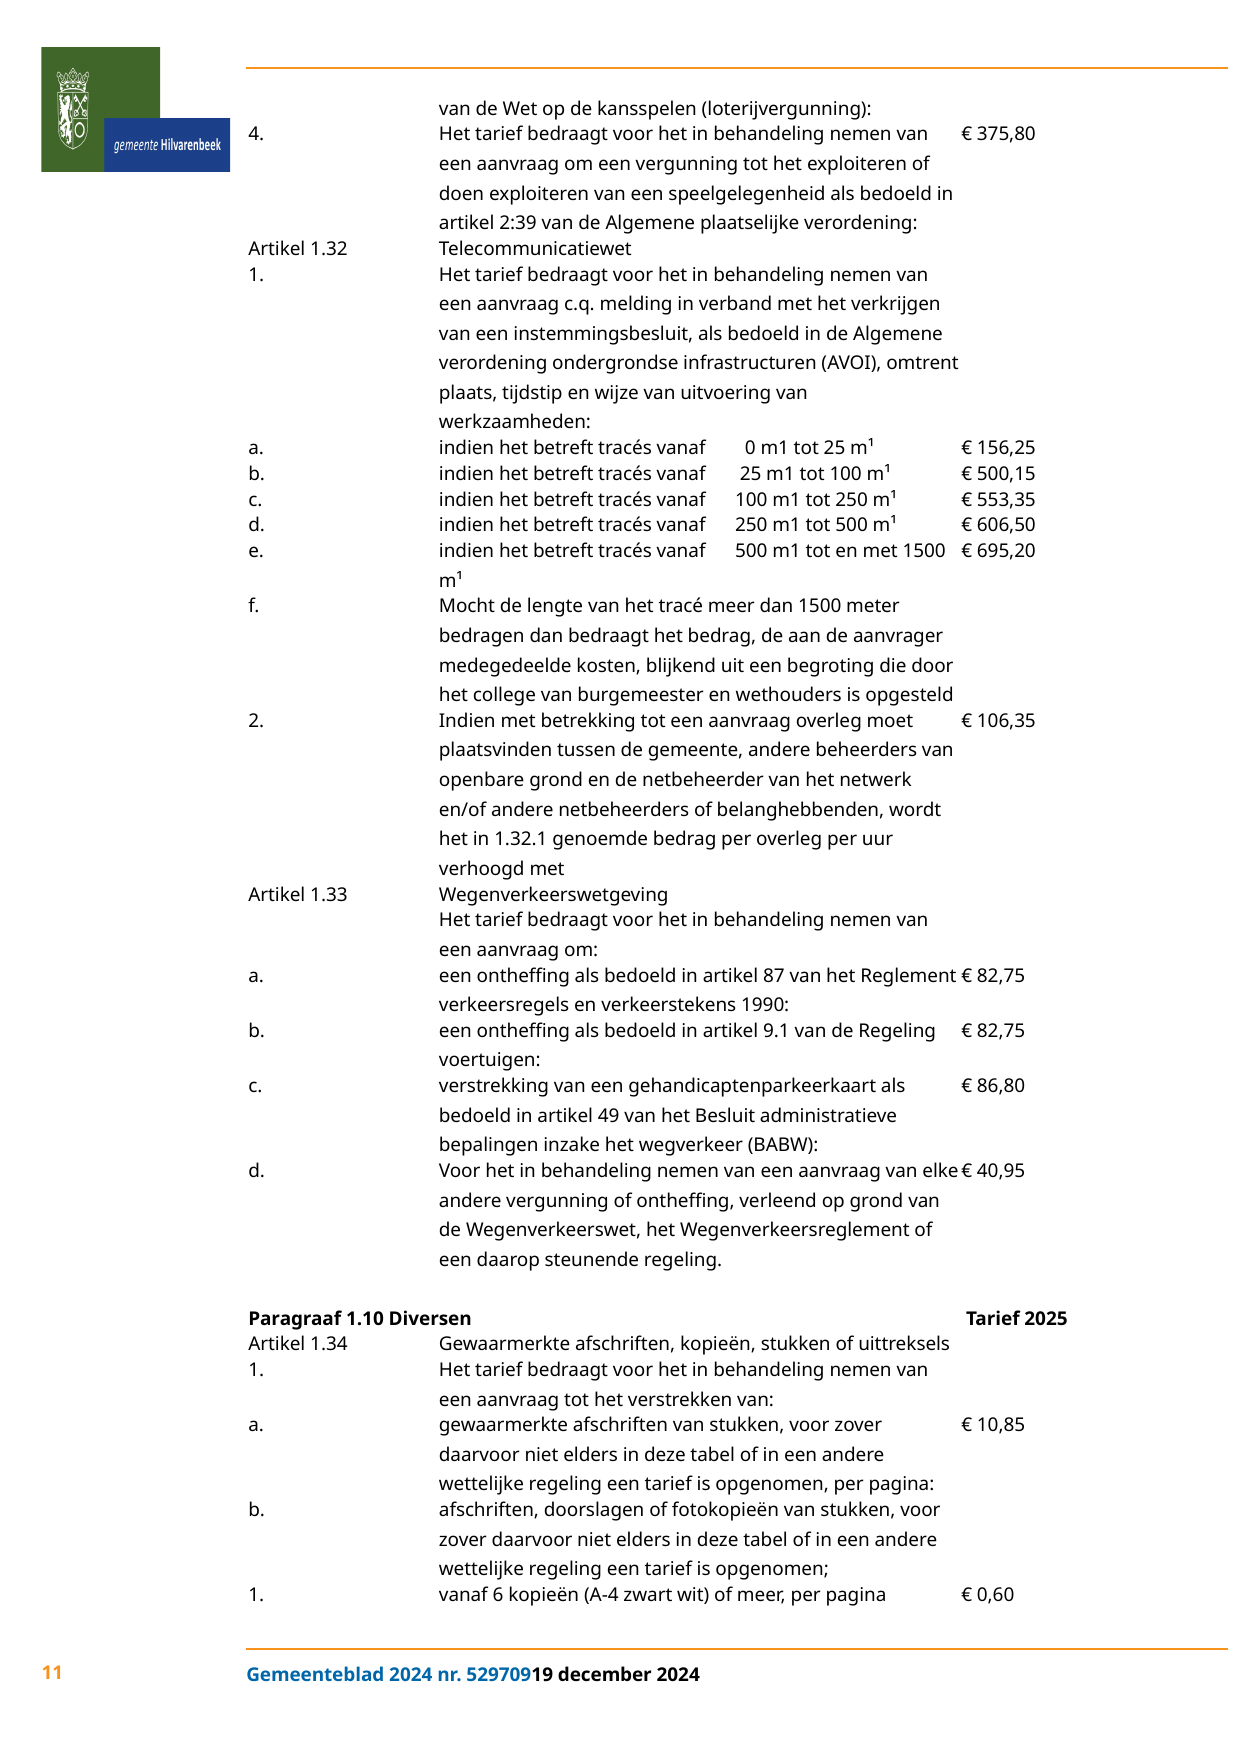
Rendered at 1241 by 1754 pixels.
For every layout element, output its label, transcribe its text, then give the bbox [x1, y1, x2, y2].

table_cell indien het betreft tracés vanaf 0 m1 tot 25 m¹ [439, 434, 961, 460]
table_cell [961, 261, 1152, 434]
table_cell € 553,35 [961, 486, 1152, 512]
table_cell € 0,60 [961, 1581, 1152, 1607]
table_cell € 82,75 [961, 962, 1152, 1017]
table_cell verstrekking van een gehandicaptenparkeerkaart als bedoeld in artikel 49 van het Besluit administratieve bepalingen inzake het wegverkeer (BABW): [439, 1073, 961, 1157]
table_cell [961, 1496, 1152, 1581]
table_cell f. [248, 593, 439, 707]
table_cell Het tarief bedraagt voor het in behandeling nemen van een aanvraag om: [439, 906, 961, 962]
table_cell van de Wet op de kansspelen (loterijvergunning): [439, 95, 961, 121]
table_cell indien het betreft tracés vanaf 100 m1 tot 250 m¹ [439, 486, 961, 512]
table_cell Het tarief bedraagt voor het in behandeling nemen van een aanvraag tot het verstrekken van: [439, 1356, 961, 1411]
table_cell Het tarief bedraagt voor het in behandeling nemen van een aanvraag om een vergunning tot het exploiteren of doen exploiteren van een speelgelegenheid als bedoeld in artikel 2:39 van de Algemene plaatselijke verordening: [439, 121, 961, 235]
table_cell Artikel 1.32 [248, 235, 439, 261]
table_header Paragraaf 1.10 Diversen [248, 1305, 961, 1330]
table_cell [961, 906, 1152, 962]
table_cell [961, 881, 1152, 906]
table_cell € 86,80 [961, 1073, 1152, 1157]
table_cell vanaf 6 kopieën (A-4 zwart wit) of meer, per pagina [439, 1581, 961, 1607]
table_cell [961, 593, 1152, 707]
table_cell € 695,20 [961, 537, 1152, 593]
table_cell 4. [248, 121, 439, 235]
table_cell 2. [248, 707, 439, 881]
table_cell d. [248, 512, 439, 537]
table_cell Voor het in behandeling nemen van een aanvraag van elke andere vergunning of ontheffing, verleend op grond van de Wegenverkeerswet, het Wegenverkeersreglement of een daarop steunende regeling. [439, 1157, 961, 1272]
table_cell [961, 95, 1152, 121]
table_cell b. [248, 1496, 439, 1581]
table_cell gewaarmerkte afschriften van stukken, voor zover daarvoor niet elders in deze tabel of in een andere wettelijke regeling een tarief is opgenomen, per pagina: [439, 1411, 961, 1496]
table_cell 1. [248, 261, 439, 434]
table_cell 1. [248, 1356, 439, 1411]
table_cell a. [248, 962, 439, 1017]
table_cell Artikel 1.34 [248, 1330, 439, 1356]
table_cell [961, 1356, 1152, 1411]
table_cell b. [248, 1017, 439, 1072]
table_cell b. [248, 460, 439, 486]
table_cell Telecommunicatiewet [439, 235, 961, 261]
table_cell Wegenverkeerswetgeving [439, 881, 961, 906]
table_cell € 40,95 [961, 1157, 1152, 1272]
table_cell [248, 906, 439, 962]
table_cell indien het betreft tracés vanaf 250 m1 tot 500 m¹ [439, 512, 961, 537]
table_cell Het tarief bedraagt voor het in behandeling nemen van een aanvraag c.q. melding in verband met het verkrijgen van een instemmingsbesluit, als bedoeld in de Algemene verordening ondergrondse infrastructuren (AVOI), omtrent plaats, tijdstip en wijze van uitvoering van werkzaamheden: [439, 261, 961, 434]
table_cell [961, 1330, 1152, 1356]
table_cell Mocht de lengte van het tracé meer dan 1500 meter bedragen dan bedraagt het bedrag, de aan de aanvrager medegedeelde kosten, blijkend uit een begroting die door het college van burgemeester en wethouders is opgesteld [439, 593, 961, 707]
table_cell € 10,85 [961, 1411, 1152, 1496]
table_cell afschriften, doorslagen of fotokopieën van stukken, voor zover daarvoor niet elders in deze tabel of in een andere wettelijke regeling een tarief is opgenomen; [439, 1496, 961, 1581]
table_cell [248, 95, 439, 121]
table_cell € 375,80 [961, 121, 1152, 235]
table_cell Gewaarmerkte afschriften, kopieën, stukken of uittreksels [439, 1330, 961, 1356]
table_cell een ontheffing als bedoeld in artikel 9.1 van de Regeling voertuigen: [439, 1017, 961, 1072]
table_cell a. [248, 434, 439, 460]
table_cell een ontheffing als bedoeld in artikel 87 van het Reglement verkeersregels en verkeerstekens 1990: [439, 962, 961, 1017]
table_cell c. [248, 486, 439, 512]
table_cell € 156,25 [961, 434, 1152, 460]
table_cell € 82,75 [961, 1017, 1152, 1072]
table_cell a. [248, 1411, 439, 1496]
table_cell e. [248, 537, 439, 593]
table_cell d. [248, 1157, 439, 1272]
table_cell c. [248, 1073, 439, 1157]
table_cell indien het betreft tracés vanaf 500 m1 tot en met 1500 m¹ [439, 537, 961, 593]
table_cell Artikel 1.33 [248, 881, 439, 906]
picture [41, 47, 231, 172]
table_cell Indien met betrekking tot een aanvraag overleg moet plaatsvinden tussen de gemeente, andere beheerders van openbare grond en de netbeheerder van het netwerk en/of andere netbeheerders of belanghebbenden, wordt het in 1.32.1 genoemde bedrag per overleg per uur verhoogd met [439, 707, 961, 881]
table_cell € 106,35 [961, 707, 1152, 881]
table_cell 1. [248, 1581, 439, 1607]
table_cell [961, 235, 1152, 261]
table_cell € 500,15 [961, 460, 1152, 486]
table_cell € 606,50 [961, 512, 1152, 537]
table_header Tarief 2025 [961, 1305, 1152, 1330]
table_cell indien het betreft tracés vanaf 25 m1 tot 100 m¹ [439, 460, 961, 486]
